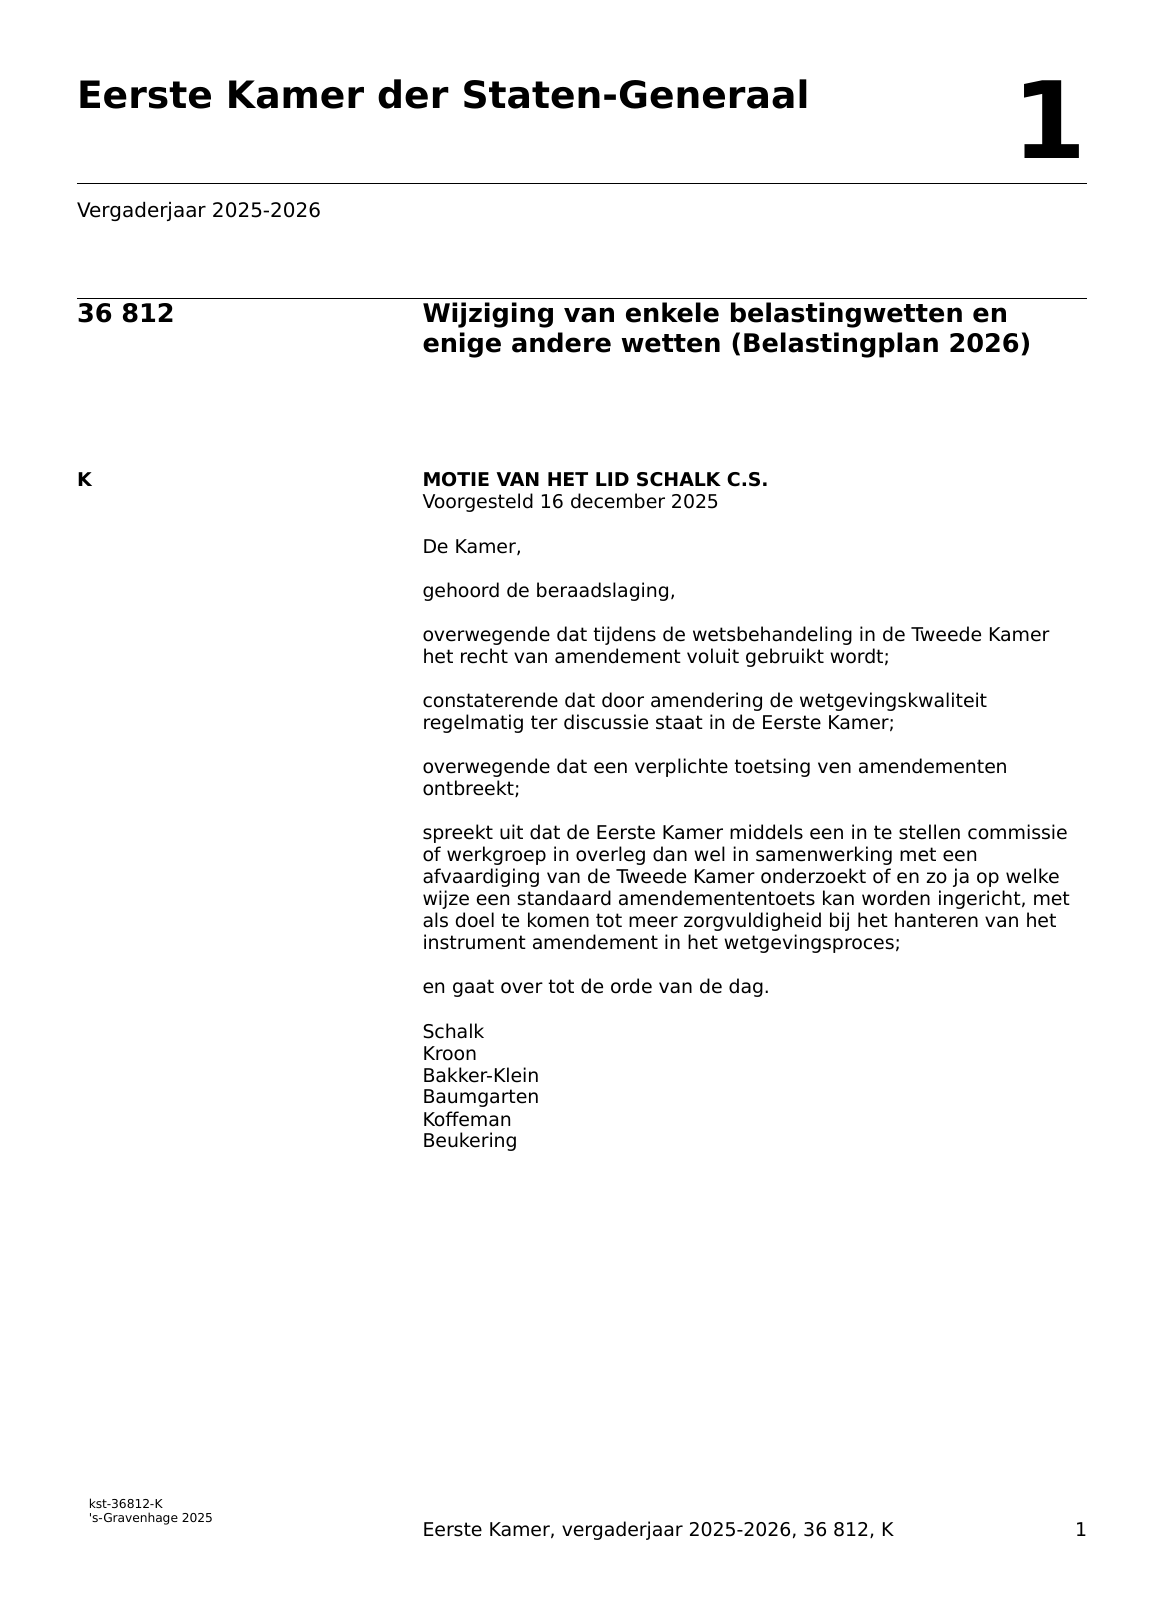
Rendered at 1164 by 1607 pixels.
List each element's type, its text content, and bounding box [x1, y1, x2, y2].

text Bakker-Klein [422, 1064, 1087, 1086]
table_header Eerste Kamer der Staten-Generaal [77, 59, 886, 183]
text constaterende dat door amendering de wetgevingskwaliteit regelmatig ter discussie staat in de Eerste Kamer; [422, 690, 1087, 734]
subtitle K MOTIE VAN HET LID SCHALK C.S. [77, 469, 1087, 491]
text en gaat over tot de orde van de dag. [422, 976, 1087, 998]
text overwegende dat een verplichte toetsing ven amendementen ontbreekt; [422, 756, 1087, 800]
text Beukering [422, 1130, 1087, 1152]
text spreekt uit dat de Eerste Kamer middels een in te stellen commissie of werkgroep in overleg dan wel in samenwerking met een afvaardiging van de Tweede Kamer onderzoekt of en zo ja op welke wijze een standaard amendemententoets kan worden ingericht, met als doel te komen tot meer zorgvuldigheid bij het hanteren van het instrument amendement in het wetgevingsproces; [422, 822, 1087, 954]
text gehoord de beraadslaging, [422, 580, 1087, 602]
text Koffeman [422, 1108, 1087, 1130]
text De Kamer, [422, 536, 1087, 557]
table_header 1 [886, 59, 1087, 183]
text 's-Gravenhage 2025 [88, 1511, 323, 1525]
text kst-36812-K [88, 1497, 323, 1511]
text overwegende dat tijdens de wetsbehandeling in de Tweede Kamer het recht van amendement voluit gebruikt wordt; [422, 624, 1087, 668]
text Voorgesteld 16 december 2025 [422, 491, 1087, 513]
text Baumgarten [422, 1086, 1087, 1108]
subtitle 36 812 Wijziging van enkele belastingwetten en enige andere wetten (Belastingplan 2026) [77, 299, 1087, 358]
text Kroon [422, 1042, 1087, 1064]
text Schalk [422, 1021, 1087, 1042]
table_cell Vergaderjaar 2025-2026 [77, 184, 1087, 298]
